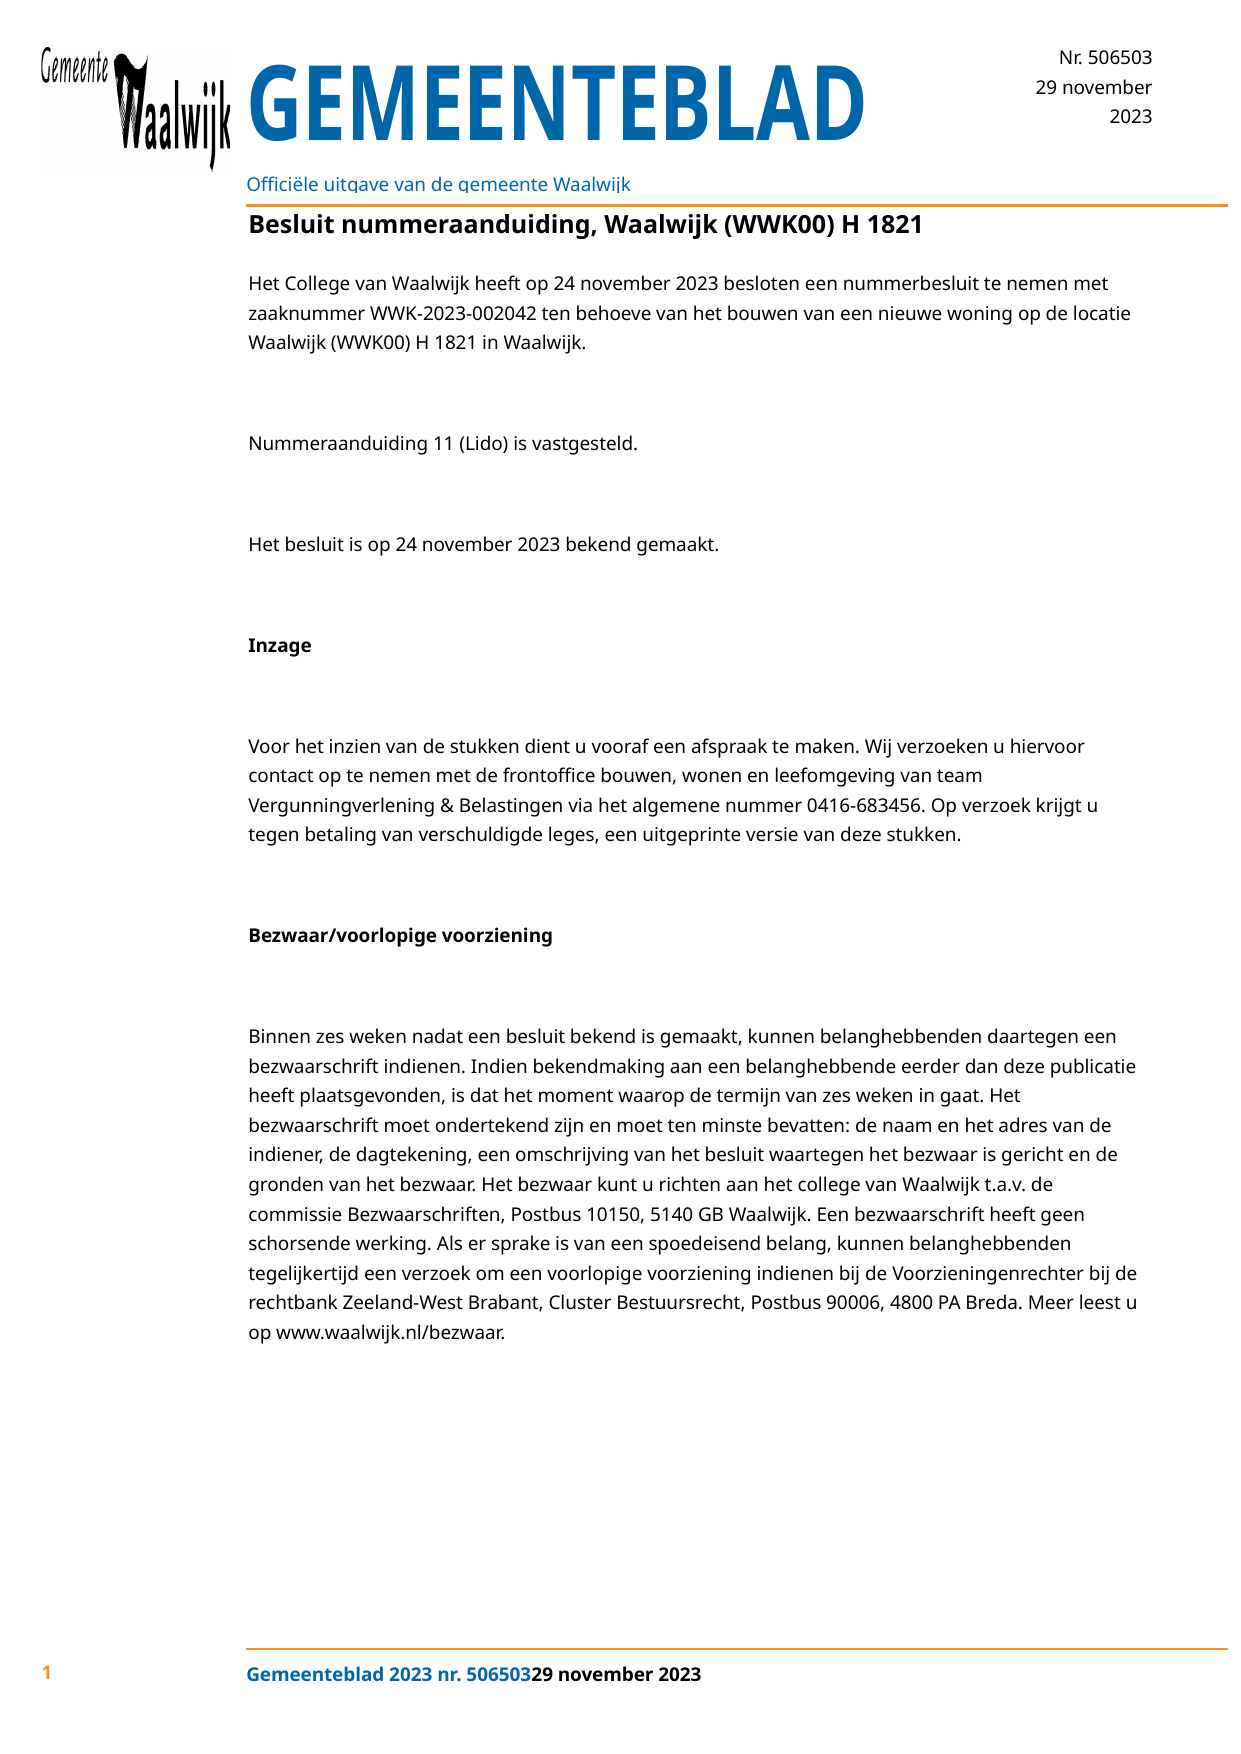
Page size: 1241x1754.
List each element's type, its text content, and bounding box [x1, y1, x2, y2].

text Inzage [248, 632, 1152, 658]
text Nummeraanduiding 11 (Lido) is vastgesteld. [248, 430, 1152, 456]
text Voor het inzien van de stukken dient u vooraf een afspraak te maken. Wij verzoeken u hiervoor contact op te nemen met de frontoffice bouwen, wonen en leefomgeving van team Vergunningverlening & Belastingen via het algemene nummer 0416-683456. Op verzoek krijgt u tegen betaling van verschuldigde leges, een uitgeprinte versie van deze stukken. [248, 733, 1152, 847]
text Bezwaar/voorlopige voorziening [248, 922, 1152, 948]
text Het besluit is op 24 november 2023 bekend gemaakt. [248, 531, 1152, 557]
text Besluit nummeraanduiding, Waalwijk (WWK00) H 1821 [248, 207, 1152, 241]
picture [41, 47, 231, 172]
text Binnen zes weken nadat een besluit bekend is gemaakt, kunnen belanghebbenden daartegen een bezwaarschrift indienen. Indien bekendmaking aan een belanghebbende eerder dan deze publicatie heeft plaatsgevonden, is dat het moment waarop de termijn van zes weken in gaat. Het bezwaarschrift moet ondertekend zijn en moet ten minste bevatten: de naam en het adres van de indiener, de dagtekening, een omschrijving van het besluit waartegen het bezwaar is gericht en de gronden van het bezwaar. Het bezwaar kunt u richten aan het college van Waalwijk t.a.v. de commissie Bezwaarschriften, Postbus 10150, 5140 GB Waalwijk. Een bezwaarschrift heeft geen schorsende werking. Als er sprake is van een spoedeisend belang, kunnen belanghebbenden tegelijkertijd een verzoek om een voorlopige voorziening indienen bij de Voorzieningenrechter bij de rechtbank Zeeland-West Brabant, Cluster Bestuursrecht, Postbus 90006, 4800 PA Breda. Meer leest u op www.waalwijk.nl/bezwaar. [248, 1023, 1152, 1345]
text Het College van Waalwijk heeft op 24 november 2023 besloten een nummerbesluit te nemen met zaaknummer WWK-2023-002042 ten behoeve van het bouwen van een nieuwe woning op de locatie Waalwijk (WWK00) H 1821 in Waalwijk. [248, 270, 1152, 355]
